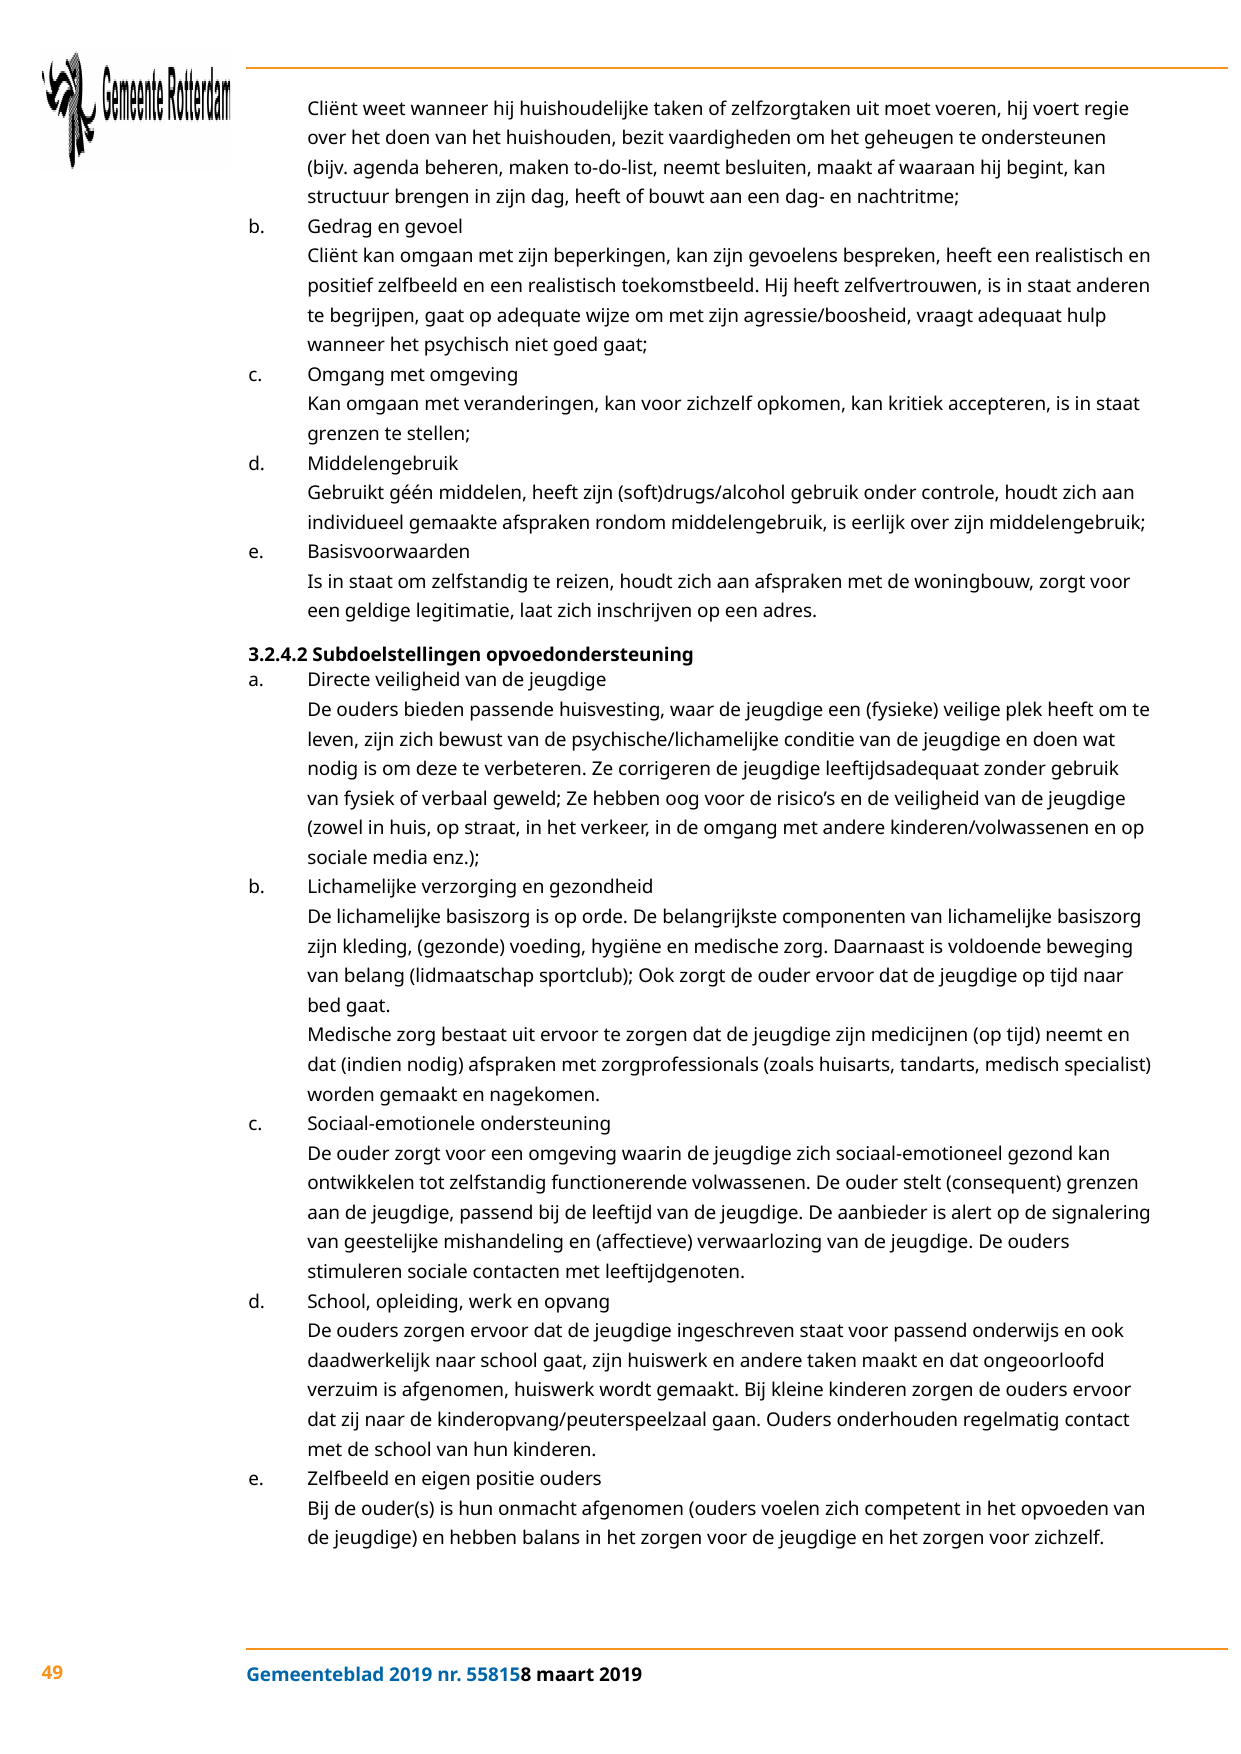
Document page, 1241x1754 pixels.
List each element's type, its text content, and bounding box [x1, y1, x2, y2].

list Cliënt weet wanneer hij huishoudelijke taken of zelfzorgtaken uit moet voeren, hij voert regie over het doen van het huishouden, bezit vaardigheden om het geheugen te ondersteunen (bijv. agenda beheren, maken to-do-list, neemt besluiten, maakt af waaraan hij begint, kan structuur brengen in zijn dag, heeft of bouwt aan een dag- en nachtritme; [248, 95, 1152, 209]
list School, opleiding, werk en opvang [248, 1288, 1152, 1313]
text 3.2.4.2 Subdoelstellingen opvoedondersteuning [248, 641, 1152, 667]
list De ouders zorgen ervoor dat de jeugdige ingeschreven staat voor passend onderwijs en ook daadwerkelijk naar school gaat, zijn huiswerk en andere taken maakt en dat ongeoorloofd verzuim is afgenomen, huiswerk wordt gemaakt. Bij kleine kinderen zorgen de ouders ervoor dat zij naar de kinderopvang/peuterspeelzaal gaan. Ouders onderhouden regelmatig contact met de school van hun kinderen. [248, 1317, 1152, 1461]
list Bij de ouder(s) is hun onmacht afgenomen (ouders voelen zich competent in het opvoeden van de jeugdige) en hebben balans in het zorgen voor de jeugdige en het zorgen voor zichzelf. [248, 1495, 1152, 1550]
list Gebruikt géén middelen, heeft zijn (soft)drugs/alcohol gebruik onder controle, houdt zich aan individueel gemaakte afspraken rondom middelengebruik, is eerlijk over zijn middelengebruik; [248, 479, 1152, 535]
list Cliënt kan omgaan met zijn beperkingen, kan zijn gevoelens bespreken, heeft een realistisch en positief zelfbeeld en een realistisch toekomstbeeld. Hij heeft zelfvertrouwen, is in staat anderen te begrijpen, gaat op adequate wijze om met zijn agressie/boosheid, vraagt adequaat hulp wanneer het psychisch niet goed gaat; [248, 243, 1152, 357]
list Basisvoorwaarden [248, 538, 1152, 564]
picture [41, 47, 231, 172]
list De ouder zorgt voor een omgeving waarin de jeugdige zich sociaal-emotioneel gezond kan ontwikkelen tot zelfstandig functionerende volwassenen. De ouder stelt (consequent) grenzen aan de jeugdige, passend bij de leeftijd van de jeugdige. De aanbieder is alert op de signalering van geestelijke mishandeling en (affectieve) verwaarlozing van de jeugdige. De ouders stimuleren sociale contacten met leeftijdgenoten. [248, 1140, 1152, 1284]
list De ouders bieden passende huisvesting, waar de jeugdige een (fysieke) veilige plek heeft om te leven, zijn zich bewust van de psychische/lichamelijke conditie van de jeugdige en doen wat nodig is om deze te verbeteren. Ze corrigeren de jeugdige leeftijdsadequaat zonder gebruik van fysiek of verbaal geweld; Ze hebben oog voor de risico’s en de veiligheid van de jeugdige (zowel in huis, op straat, in het verkeer, in de omgang met andere kinderen/volwassenen en op sociale media enz.); [248, 696, 1152, 870]
list Lichamelijke verzorging en gezondheid [248, 874, 1152, 899]
list De lichamelijke basiszorg is op orde. De belangrijkste componenten van lichamelijke basiszorg zijn kleding, (gezonde) voeding, hygiëne en medische zorg. Daarnaast is voldoende beweging van belang (lidmaatschap sportclub); Ook zorgt de ouder ervoor dat de jeugdige op tijd naar bed gaat. [248, 903, 1152, 1018]
list Sociaal-emotionele ondersteuning [248, 1110, 1152, 1136]
list Directe veiligheid van de jeugdige [248, 667, 1152, 692]
list Medische zorg bestaat uit ervoor te zorgen dat de jeugdige zijn medicijnen (op tijd) neemt en dat (indien nodig) afspraken met zorgprofessionals (zoals huisarts, tandarts, medisch specialist) worden gemaakt en nagekomen. [248, 1022, 1152, 1106]
list Gedrag en gevoel [248, 213, 1152, 239]
list Middelengebruik [248, 450, 1152, 476]
list Omgang met omgeving [248, 361, 1152, 387]
list Zelfbeeld en eigen positie ouders [248, 1465, 1152, 1491]
list Is in staat om zelfstandig te reizen, houdt zich aan afspraken met de woningbouw, zorgt voor een geldige legitimatie, laat zich inschrijven op een adres. [248, 568, 1152, 623]
list Kan omgaan met veranderingen, kan voor zichzelf opkomen, kan kritiek accepteren, is in staat grenzen te stellen; [248, 391, 1152, 446]
